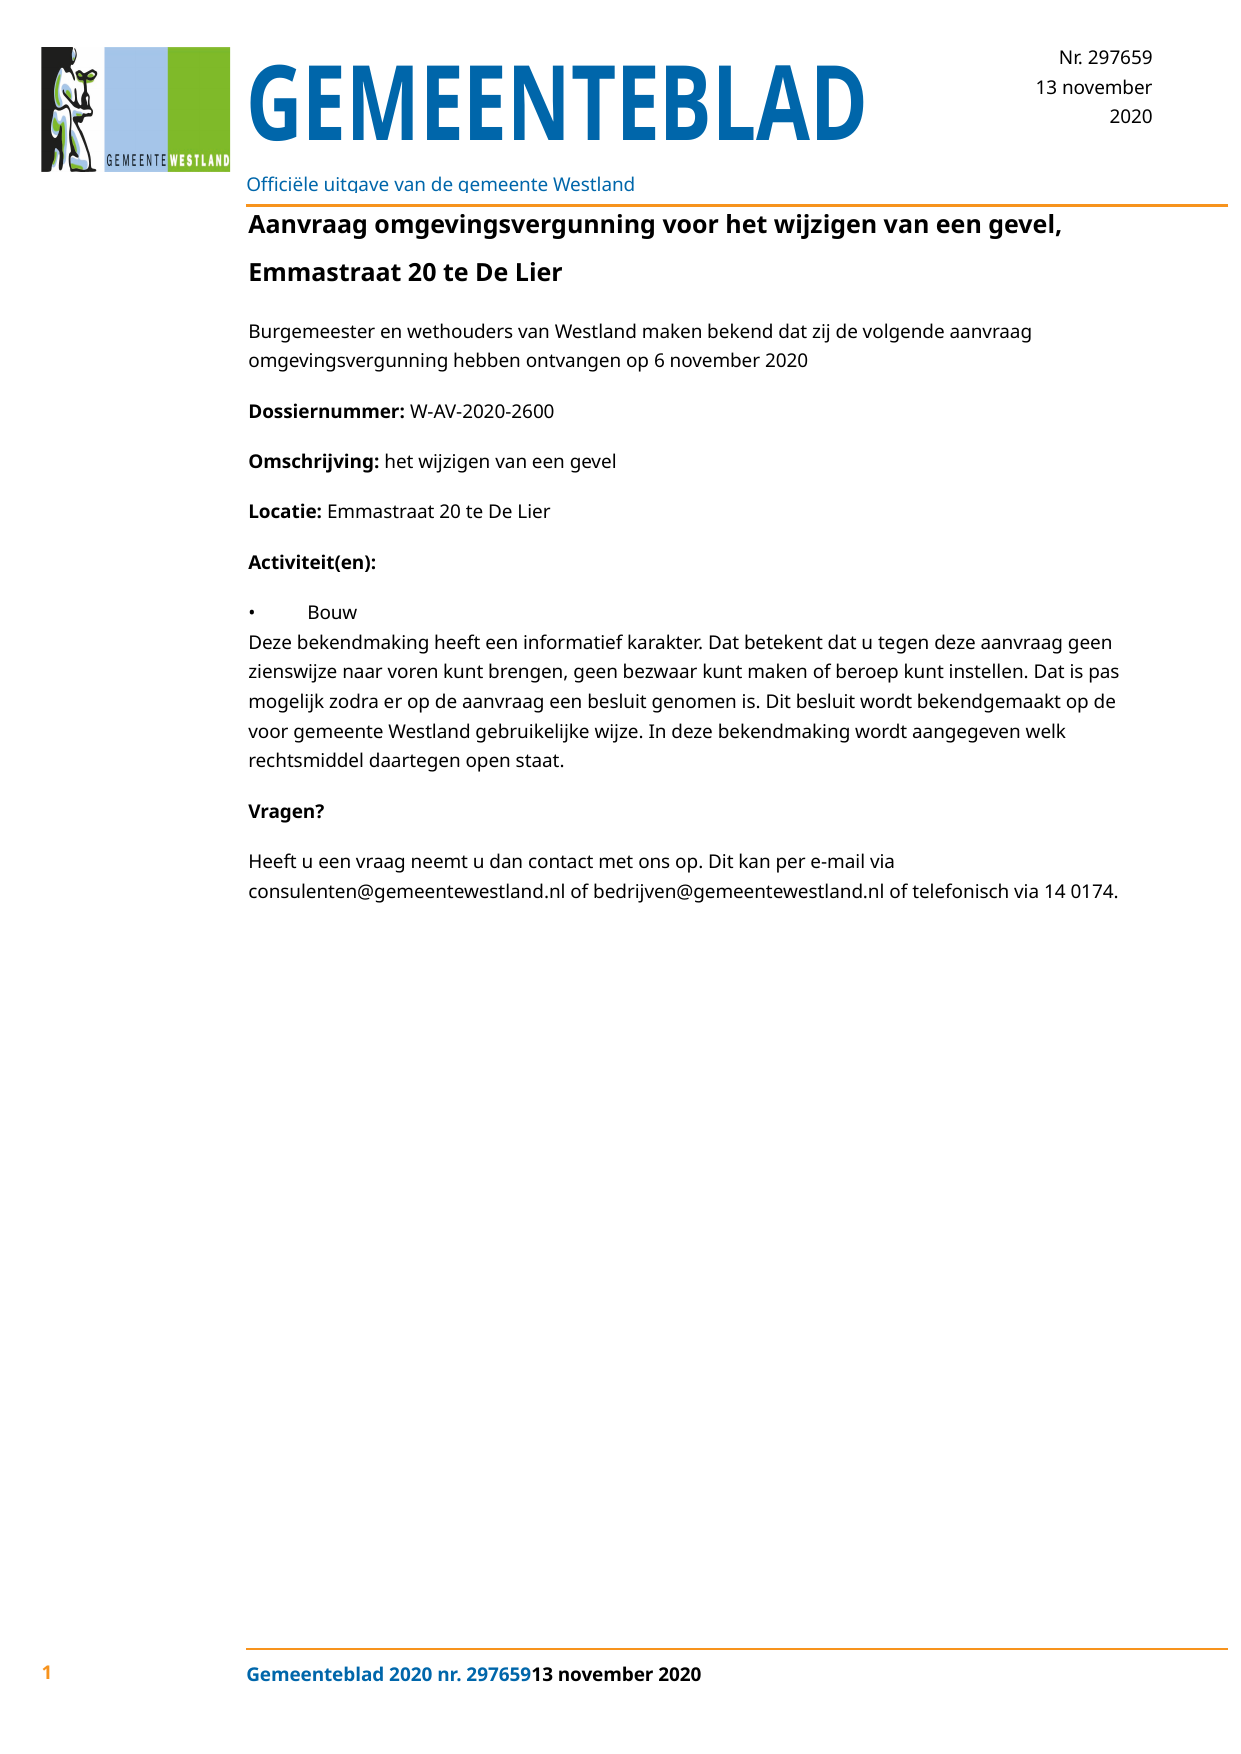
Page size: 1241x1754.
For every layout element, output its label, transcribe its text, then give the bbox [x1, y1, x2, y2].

text Omschrijving: het wijzigen van een gevel [248, 448, 1152, 474]
text Burgemeester en wethouders van Westland maken bekend dat zij de volgende aanvraag omgevingsvergunning hebben ontvangen op 6 november 2020 [248, 318, 1152, 373]
list Bouw [248, 599, 1152, 625]
text Deze bekendmaking heeft een informatief karakter. Dat betekent dat u tegen deze aanvraag geen zienswijze naar voren kunt brengen, geen bezwaar kunt maken of beroep kunt instellen. Dat is pas mogelijk zodra er op de aanvraag een besluit genomen is. Dit besluit wordt bekendgemaakt op de voor gemeente Westland gebruikelijke wijze. In deze bekendmaking wordt aangegeven welk rechtsmiddel daartegen open staat. [248, 629, 1152, 773]
text Heeft u een vraag neemt u dan contact met ons op. Dit kan per e-mail via consulenten@gemeentewestland.nl of bedrijven@gemeentewestland.nl of telefonisch via 14 0174. [248, 848, 1152, 904]
text Aanvraag omgevingsvergunning voor het wijzigen van een gevel, Emmastraat 20 te De Lier [248, 207, 1152, 288]
text Activiteit(en): [248, 549, 1152, 575]
text Locatie: Emmastraat 20 te De Lier [248, 499, 1152, 524]
text Dossiernummer: W-AV-2020-2600 [248, 398, 1152, 424]
picture [41, 47, 231, 172]
text Vragen? [248, 798, 1152, 824]
